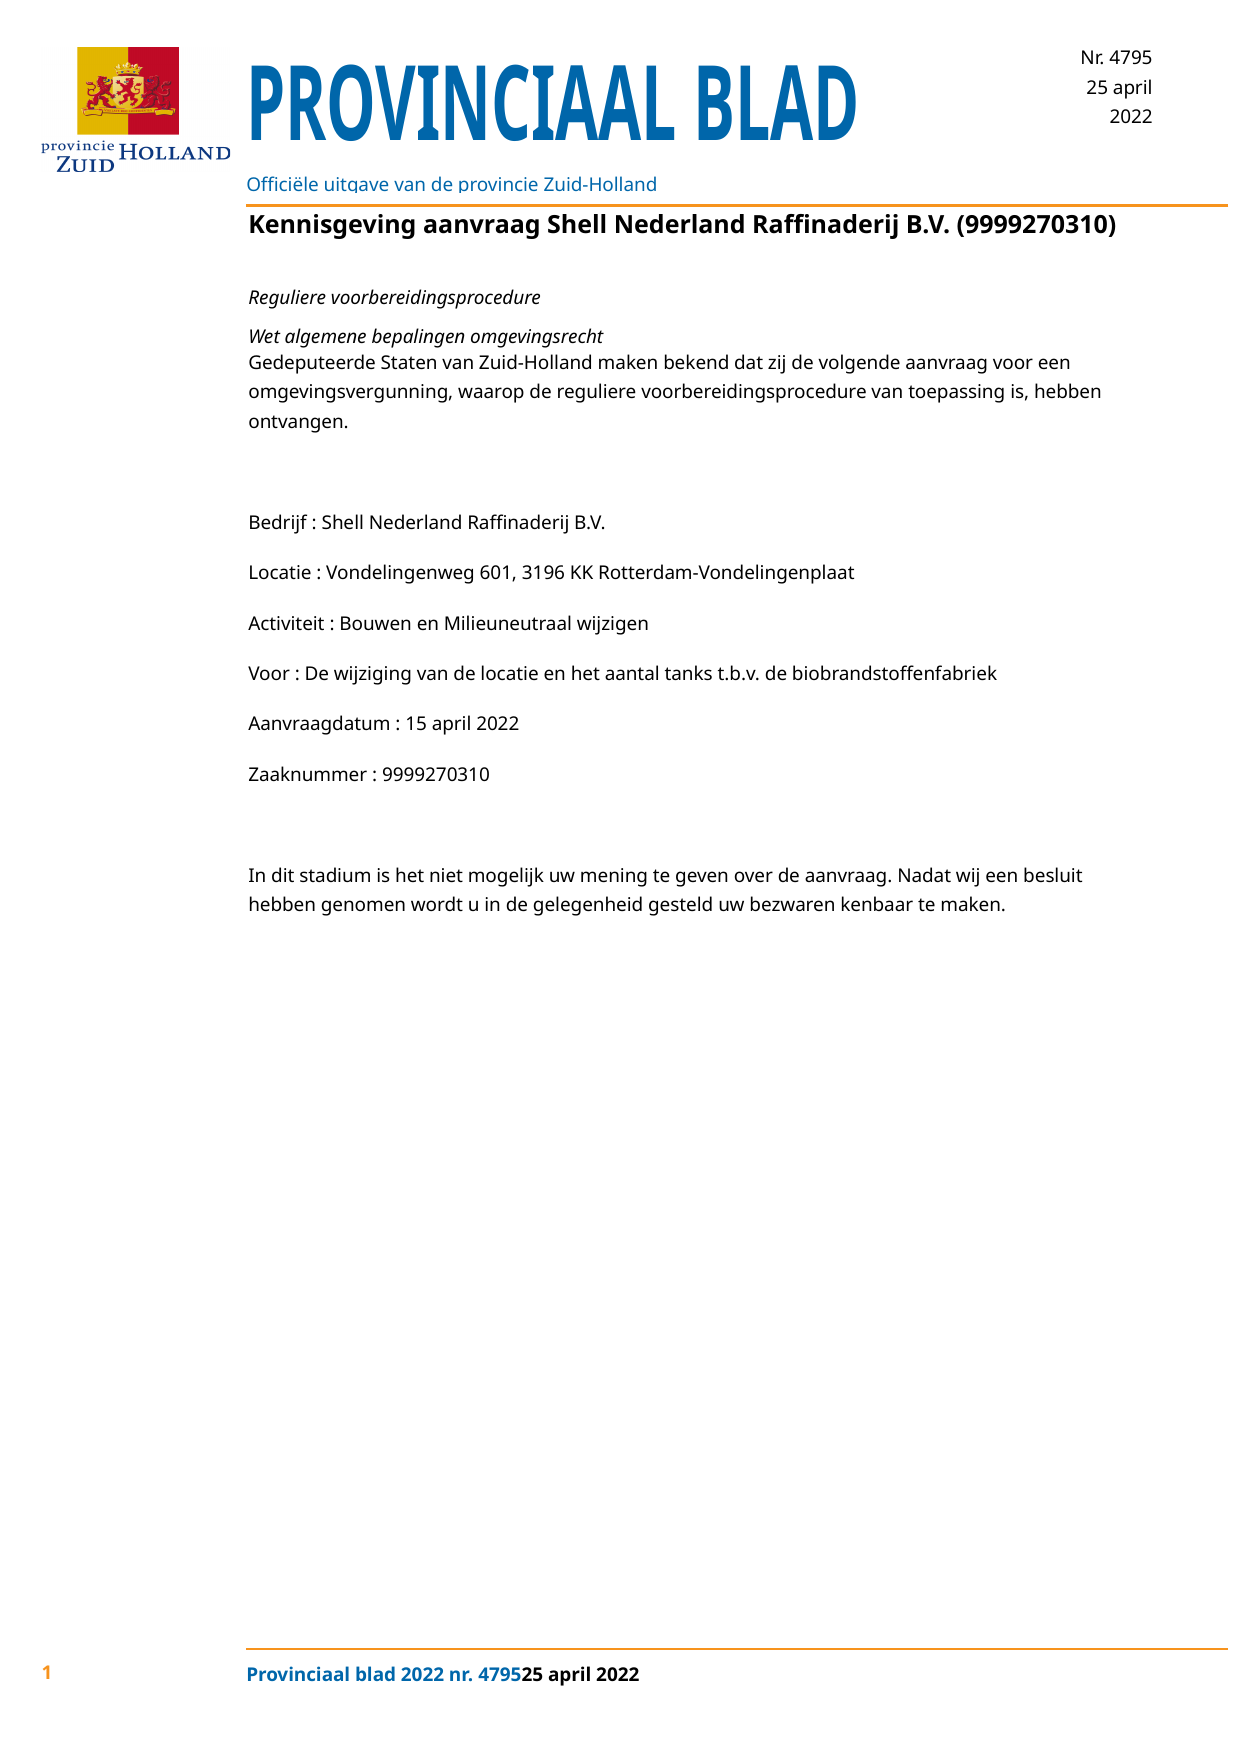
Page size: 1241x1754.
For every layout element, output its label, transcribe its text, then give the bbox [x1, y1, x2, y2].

text Activiteit : Bouwen en Milieuneutraal wijzigen [248, 610, 1152, 635]
text Reguliere voorbereidingsprocedure [248, 284, 1152, 309]
picture [41, 47, 231, 172]
text Aanvraagdatum : 15 april 2022 [248, 711, 1152, 736]
text Zaaknummer : 9999270310 [248, 761, 1152, 787]
text In dit stadium is het niet mogelijk uw mening te geven over de aanvraag. Nadat wij een besluit hebben genomen wordt u in de gelegenheid gesteld uw bezwaren kenbaar te maken. [248, 862, 1152, 917]
text Wet algemene bepalingen omgevingsrecht [248, 323, 1152, 349]
text Gedeputeerde Staten van Zuid-Holland maken bekend dat zij de volgende aanvraag voor een omgevingsvergunning, waarop de reguliere voorbereidingsprocedure van toepassing is, hebben ontvangen. [248, 349, 1152, 434]
text Bedrijf : Shell Nederland Raffinaderij B.V. [248, 509, 1152, 534]
text Kennisgeving aanvraag Shell Nederland Raffinaderij B.V. (9999270310) [248, 207, 1152, 241]
text Locatie : Vondelingenweg 601, 3196 KK Rotterdam-Vondelingenplaat [248, 559, 1152, 585]
text Voor : De wijziging van de locatie en het aantal tanks t.b.v. de biobrandstoffenfabriek [248, 660, 1152, 686]
